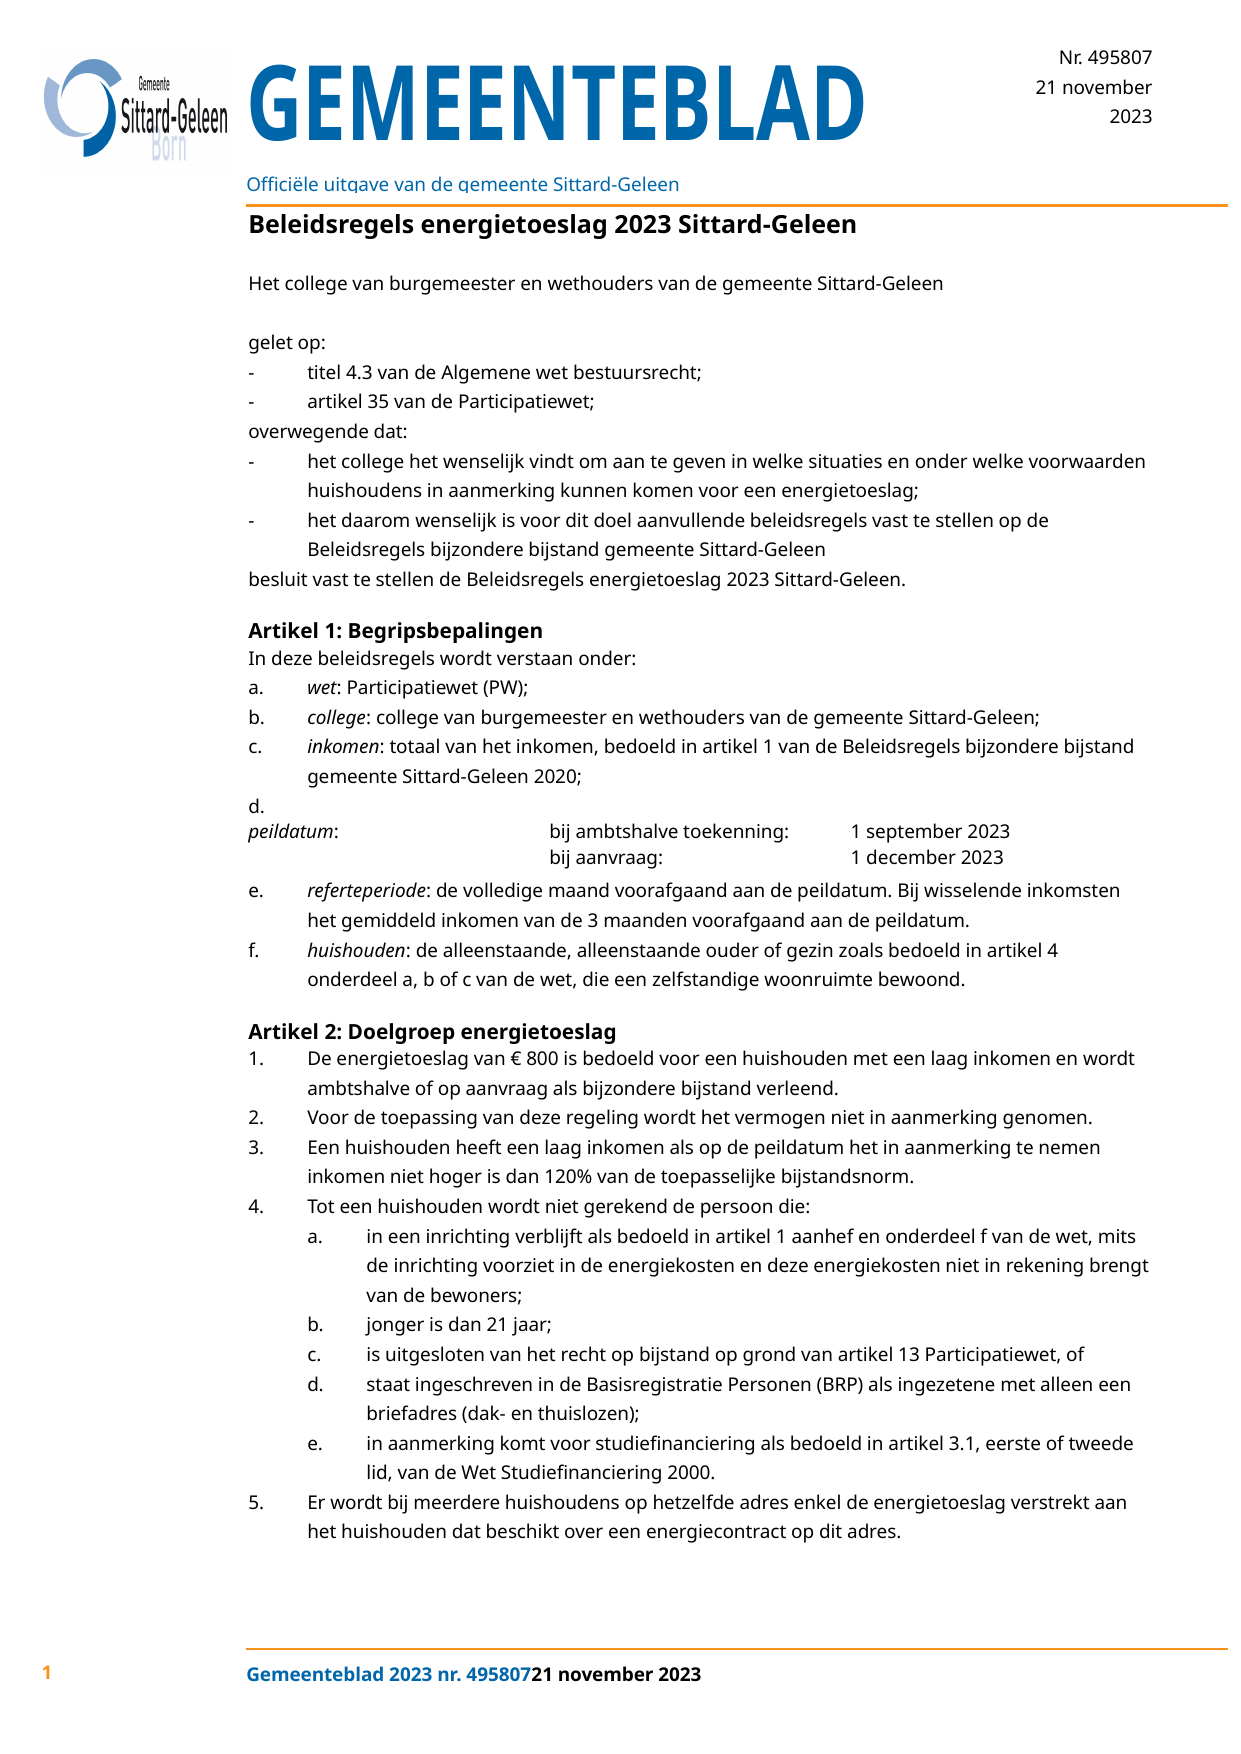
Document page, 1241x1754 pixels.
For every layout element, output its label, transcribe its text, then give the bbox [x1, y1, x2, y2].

table_cell 1 december 2023 [850, 845, 1152, 870]
list artikel 35 van de Participatiewet; [248, 389, 1152, 414]
list Tot een huishouden wordt niet gerekend de persoon die: [248, 1193, 1152, 1219]
list titel 4.3 van de Algemene wet bestuursrecht; [248, 359, 1152, 385]
text overwegende dat: [248, 418, 1152, 444]
list in een inrichting verblijft als bedoeld in artikel 1 aanhef en onderdeel f van de wet, mits de inrichting voorziet in de energiekosten en deze energiekosten niet in rekening brengt van de bewoners; [307, 1223, 1152, 1308]
list staat ingeschreven in de Basisregistratie Personen (BRP) als ingezetene met alleen een briefadres (dak- en thuislozen); [307, 1371, 1152, 1426]
list inkomen: totaal van het inkomen, bedoeld in artikel 1 van de Beleidsregels bijzondere bijstand gemeente Sittard-Geleen 2020; [248, 734, 1152, 789]
text gelet op: [248, 329, 1152, 355]
list college: college van burgemeester en wethouders van de gemeente Sittard-Geleen; [248, 704, 1152, 730]
list jonger is dan 21 jaar; [307, 1312, 1152, 1337]
list huishouden: de alleenstaande, alleenstaande ouder of gezin zoals bedoeld in artikel 4 onderdeel a, b of c van de wet, die een zelfstandige woonruimte bewoond. [248, 937, 1152, 992]
text besluit vast te stellen de Beleidsregels energietoeslag 2023 Sittard-Geleen. [248, 566, 1152, 592]
list wet: Participatiewet (PW); [248, 674, 1152, 700]
table_cell [248, 845, 549, 870]
text Artikel 1: Begripsbepalingen [248, 617, 1152, 645]
list Er wordt bij meerdere huishoudens op hetzelfde adres enkel de energietoeslag verstrekt aan het huishouden dat beschikt over een energiecontract op dit adres. [248, 1489, 1152, 1544]
list Een huishouden heeft een laag inkomen als op de peildatum het in aanmerking te nemen inkomen niet hoger is dan 120% van de toepasselijke bijstandsnorm. [248, 1134, 1152, 1189]
list Voor de toepassing van deze regeling wordt het vermogen niet in aanmerking genomen. [248, 1104, 1152, 1130]
text Artikel 2: Doelgroep energietoeslag [248, 1017, 1152, 1045]
list referteperiode: de volledige maand voorafgaand aan de peildatum. Bij wisselende inkomsten het gemiddeld inkomen van de 3 maanden voorafgaand aan de peildatum. [248, 878, 1152, 933]
picture [41, 47, 231, 172]
list is uitgesloten van het recht op bijstand op grond van artikel 13 Participatiewet, of [307, 1341, 1152, 1367]
table_header 1 september 2023 [850, 819, 1152, 844]
list De energietoeslag van € 800 is bedoeld voor een huishouden met een laag inkomen en wordt ambtshalve of op aanvraag als bijzondere bijstand verleend. [248, 1045, 1152, 1101]
text Het college van burgemeester en wethouders van de gemeente Sittard-Geleen [248, 270, 1152, 296]
table_cell bij aanvraag: [549, 845, 850, 870]
list in aanmerking komt voor studiefinanciering als bedoeld in artikel 3.1, eerste of tweede lid, van de Wet Studiefinanciering 2000. [307, 1430, 1152, 1485]
list het daarom wenselijk is voor dit doel aanvullende beleidsregels vast te stellen op de Beleidsregels bijzondere bijstand gemeente Sittard-Geleen [248, 507, 1152, 562]
table_header bij ambtshalve toekenning: [549, 819, 850, 844]
list het college het wenselijk vindt om aan te geven in welke situaties en onder welke voorwaarden huishoudens in aanmerking kunnen komen voor een energietoeslag; [248, 448, 1152, 503]
table_header peildatum: [248, 819, 549, 844]
text Beleidsregels energietoeslag 2023 Sittard-Geleen [248, 207, 1152, 241]
text In deze beleidsregels wordt verstaan onder: [248, 645, 1152, 671]
